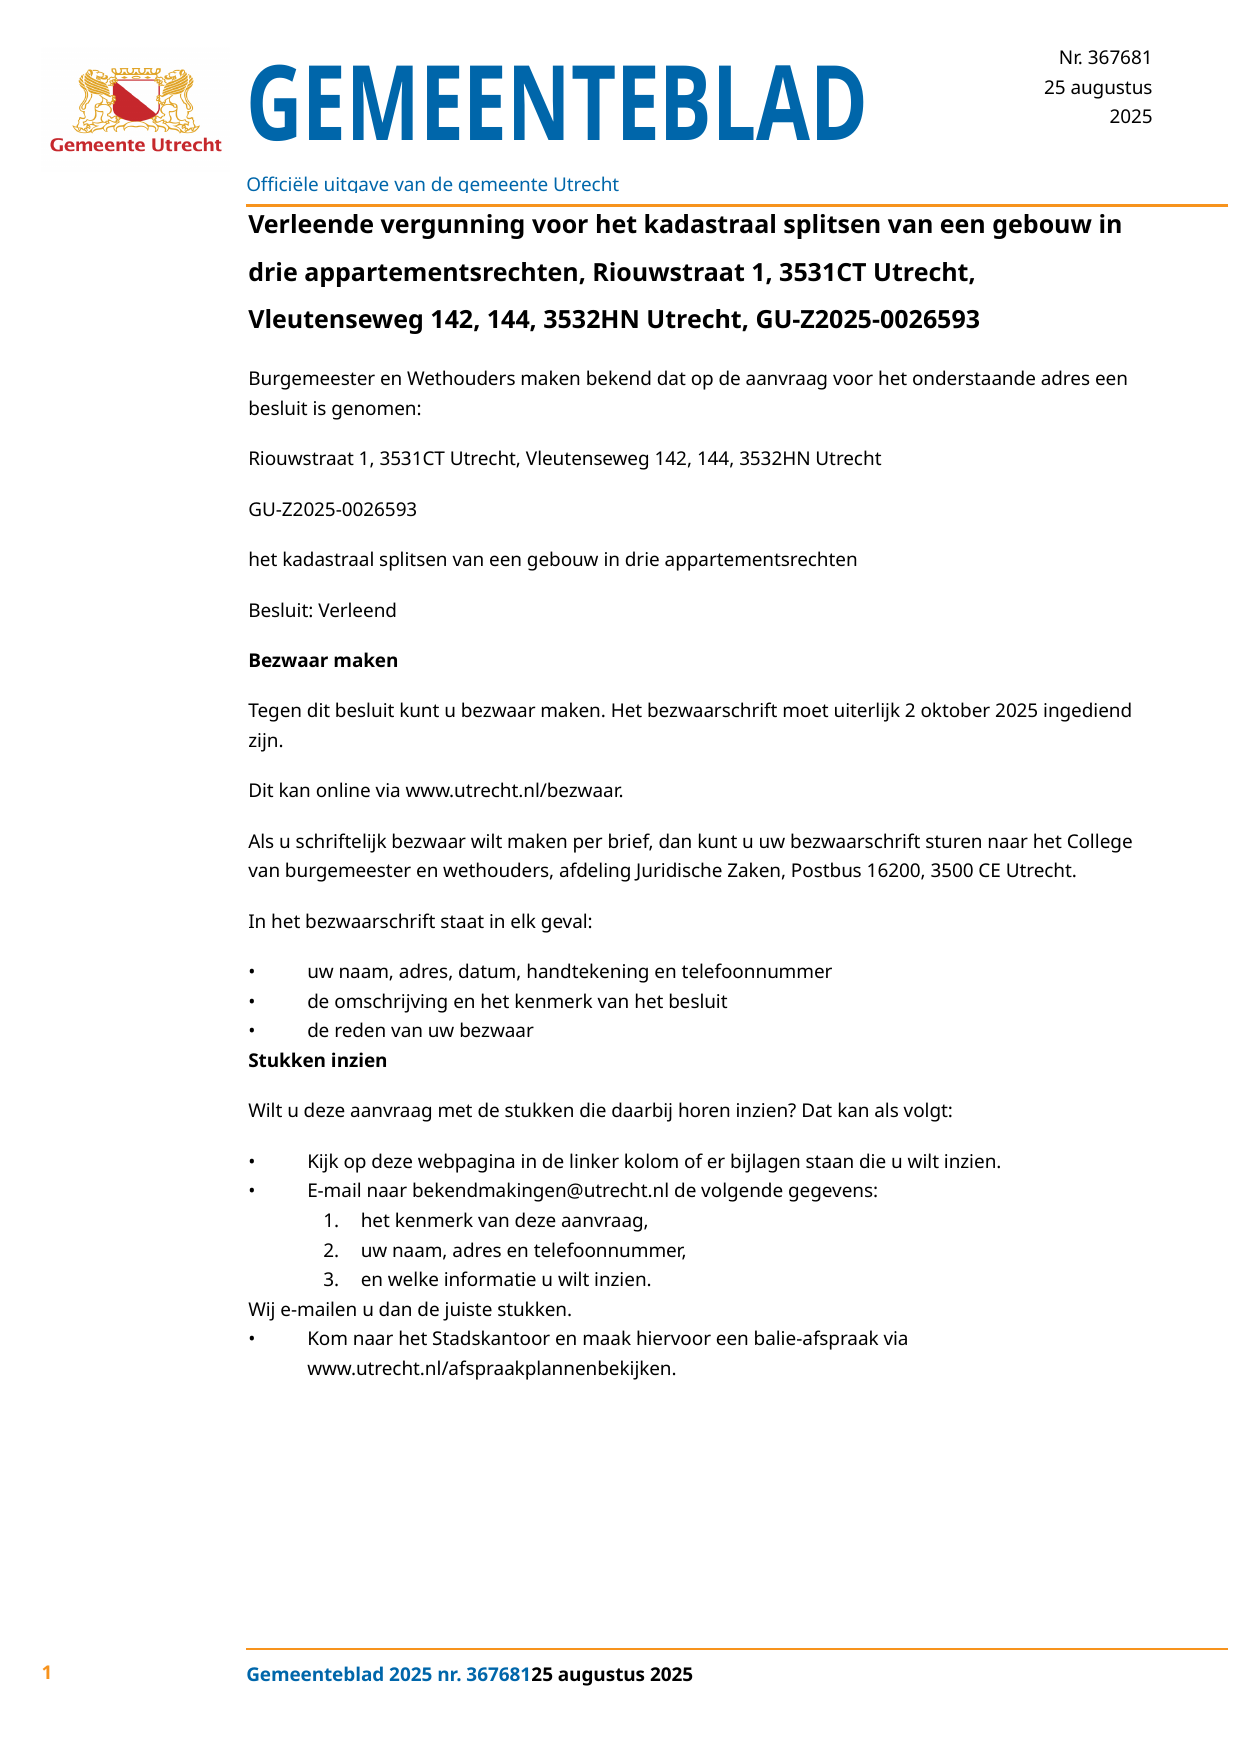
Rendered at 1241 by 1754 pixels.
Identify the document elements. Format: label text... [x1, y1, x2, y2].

picture [41, 47, 231, 172]
text Besluit: Verleend [248, 597, 1152, 622]
list de omschrijving en het kenmerk van het besluit [248, 988, 1152, 1014]
text Wij e-mailen u dan de juiste stukken. [248, 1296, 1152, 1322]
list de reden van uw bezwaar [248, 1018, 1152, 1043]
text Verleende vergunning voor het kadastraal splitsen van een gebouw in drie appartementsrechten, Riouwstraat 1, 3531CT Utrecht, Vleutenseweg 142, 144, 3532HN Utrecht, GU-Z2025-0026593 [248, 207, 1152, 336]
list het kenmerk van deze aanvraag, [323, 1207, 1152, 1233]
text Wilt u deze aanvraag met de stukken die daarbij horen inzien? Dat kan als volgt: [248, 1098, 1152, 1123]
list Kom naar het Stadskantoor en maak hiervoor een balie-afspraak via www.utrecht.nl/afspraakplannenbekijken. [248, 1326, 1152, 1381]
text Burgemeester en Wethouders maken bekend dat op de aanvraag voor het onderstaande adres een besluit is genomen: [248, 366, 1152, 421]
list uw naam, adres en telefoonnummer, [323, 1237, 1152, 1262]
text GU-Z2025-0026593 [248, 496, 1152, 522]
text Dit kan online via www.utrecht.nl/bezwaar. [248, 778, 1152, 803]
text Bezwaar maken [248, 647, 1152, 673]
text Riouwstraat 1, 3531CT Utrecht, Vleutenseweg 142, 144, 3532HN Utrecht [248, 446, 1152, 471]
list uw naam, adres, datum, handtekening en telefoonnummer [248, 958, 1152, 984]
text Stukken inzien [248, 1047, 1152, 1073]
list Kijk op deze webpagina in de linker kolom of er bijlagen staan die u wilt inzien. [248, 1148, 1152, 1174]
text het kadastraal splitsen van een gebouw in drie appartementsrechten [248, 546, 1152, 572]
text Tegen dit besluit kunt u bezwaar maken. Het bezwaarschrift moet uiterlijk 2 oktober 2025 ingediend zijn. [248, 698, 1152, 753]
list E-mail naar bekendmakingen@utrecht.nl de volgende gegevens: [248, 1178, 1152, 1203]
text In het bezwaarschrift staat in elk geval: [248, 908, 1152, 934]
list en welke informatie u wilt inzien. [323, 1266, 1152, 1292]
text Als u schriftelijk bezwaar wilt maken per brief, dan kunt u uw bezwaarschrift sturen naar het College van burgemeester en wethouders, afdeling Juridische Zaken, Postbus 16200, 3500 CE Utrecht. [248, 828, 1152, 883]
